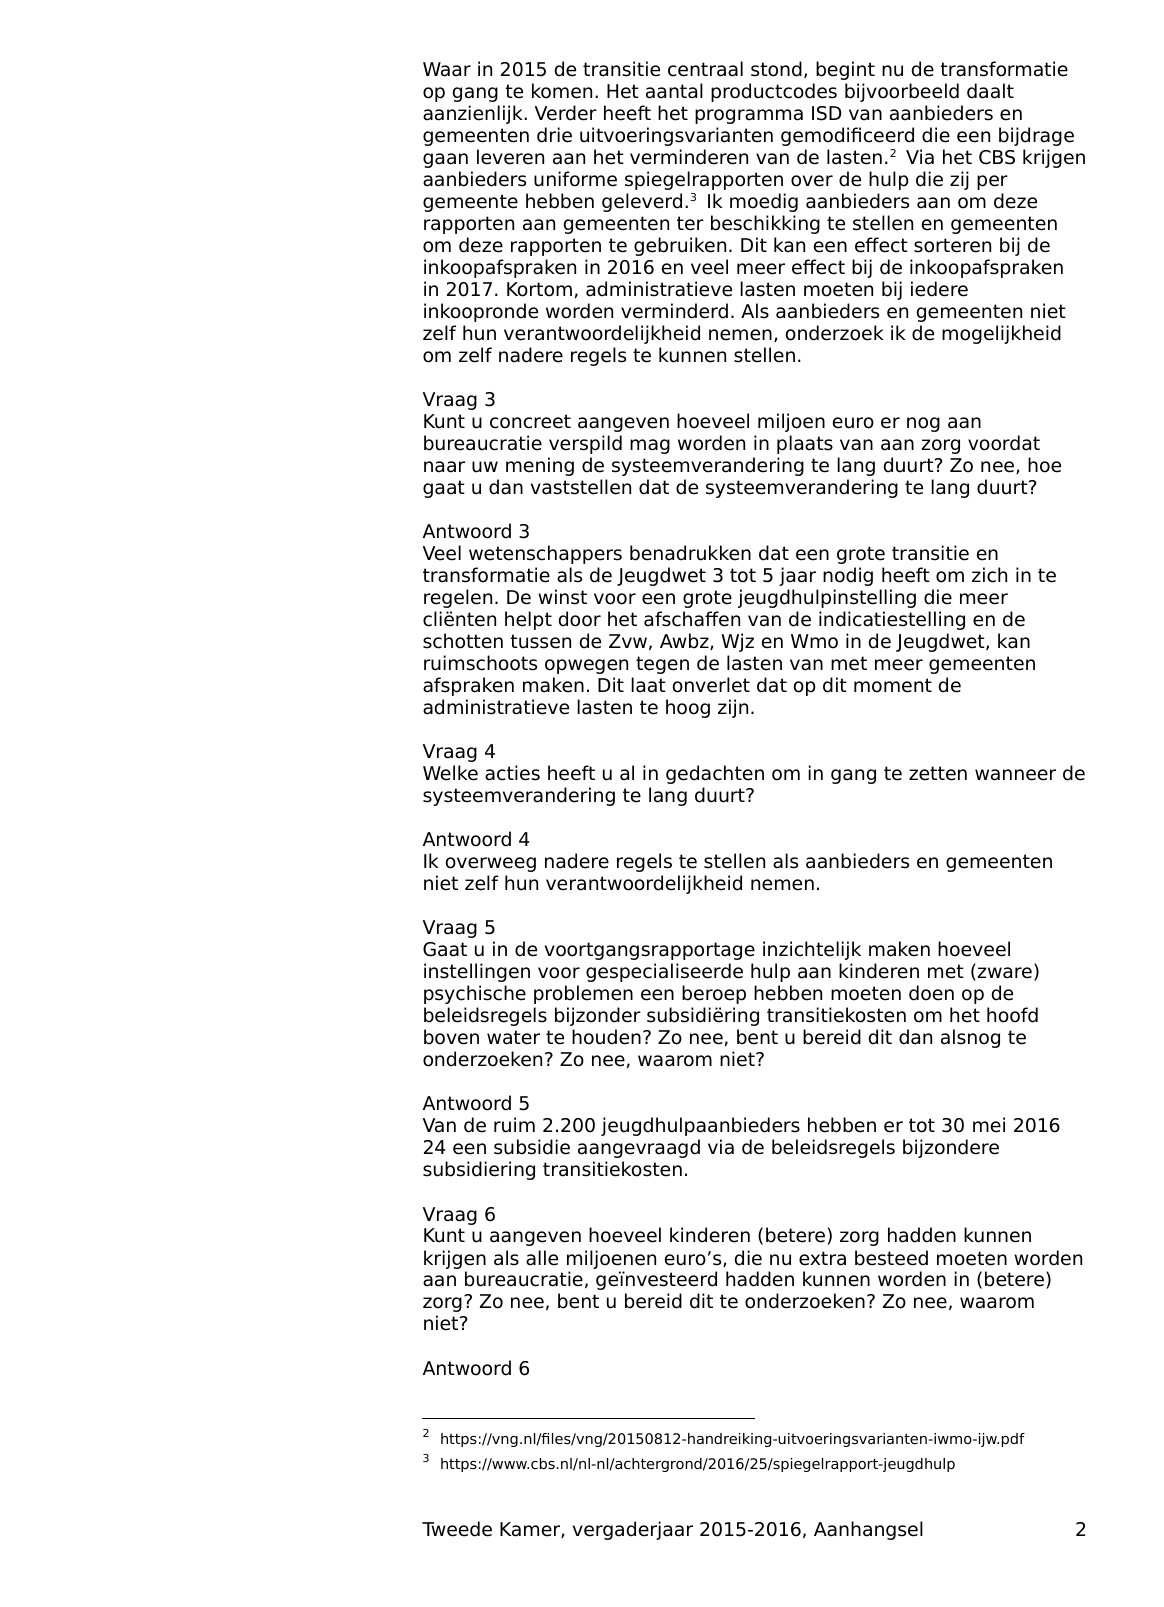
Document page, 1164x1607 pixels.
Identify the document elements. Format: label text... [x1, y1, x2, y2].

text Vraag 3 [422, 389, 1087, 411]
text Antwoord 6 [422, 1357, 1087, 1379]
text Vraag 4 [422, 741, 1087, 763]
text Vraag 6 [422, 1203, 1087, 1225]
text Gaat u in de voortgangsrapportage inzichtelijk maken hoeveel instellingen voor gespecialiseerde hulp aan kinderen met (zware) psychische problemen een beroep hebben moeten doen op de beleidsregels bijzonder subsidiëring transitiekosten om het hoofd boven water te houden? Zo nee, bent u bereid dit dan alsnog te onderzoeken? Zo nee, waarom niet? [422, 939, 1087, 1071]
text https://vng.nl/files/vng/20150812-handreiking-uitvoeringsvarianten-iwmo-ijw.pdf [422, 1427, 1087, 1449]
text Ik overweeg nadere regels te stellen als aanbieders en gemeenten niet zelf hun verantwoordelijkheid nemen. [422, 851, 1087, 895]
text Welke acties heeft u al in gedachten om in gang te zetten wanneer de systeemverandering te lang duurt? [422, 763, 1087, 807]
text Veel wetenschappers benadrukken dat een grote transitie en transformatie als de Jeugdwet 3 tot 5 jaar nodig heeft om zich in te regelen. De winst voor een grote jeugdhulpinstelling die meer cliënten helpt door het afschaffen van de indicatiestelling en de schotten tussen de Zvw, Awbz, Wjz en Wmo in de Jeugdwet, kan ruimschoots opwegen tegen de lasten van met meer gemeenten afspraken maken. Dit laat onverlet dat op dit moment de administratieve lasten te hoog zijn. [422, 543, 1087, 719]
text Waar in 2015 de transitie centraal stond, begint nu de transformatie op gang te komen. Het aantal productcodes bijvoorbeeld daalt aanzienlijk. Verder heeft het programma ISD van aanbieders en gemeenten drie uitvoeringsvarianten gemodificeerd die een bijdrage gaan leveren aan het verminderen van de lasten. Via het CBS krijgen aanbieders uniforme spiegelrapporten over de hulp die zij per gemeente hebben geleverd. Ik moedig aanbieders aan om deze rapporten aan gemeenten ter beschikking te stellen en gemeenten om deze rapporten te gebruiken. Dit kan een effect sorteren bij de inkoopafspraken in 2016 en veel meer effect bij de inkoopafspraken in 2017. Kortom, administratieve lasten moeten bij iedere inkoopronde worden verminderd. Als aanbieders en gemeenten niet zelf hun verantwoordelijkheid nemen, onderzoek ik de mogelijkheid om zelf nadere regels te kunnen stellen. [422, 59, 1087, 367]
text Antwoord 3 [422, 521, 1087, 543]
text Antwoord 5 [422, 1093, 1087, 1115]
text Antwoord 4 [422, 829, 1087, 851]
text Vraag 5 [422, 917, 1087, 939]
text https://www.cbs.nl/nl-nl/achtergrond/2016/25/spiegelrapport-jeugdhulp [422, 1452, 1087, 1474]
text Van de ruim 2.200 jeugdhulpaanbieders hebben er tot 30 mei 2016 24 een subsidie aangevraagd via de beleidsregels bijzondere subsidiering transitiekosten. [422, 1115, 1087, 1181]
text Kunt u aangeven hoeveel kinderen (betere) zorg hadden kunnen krijgen als alle miljoenen euro’s, die nu extra besteed moeten worden aan bureaucratie, geïnvesteerd hadden kunnen worden in (betere) zorg? Zo nee, bent u bereid dit te onderzoeken? Zo nee, waarom niet? [422, 1225, 1087, 1335]
text Kunt u concreet aangeven hoeveel miljoen euro er nog aan bureaucratie verspild mag worden in plaats van aan zorg voordat naar uw mening de systeemverandering te lang duurt? Zo nee, hoe gaat u dan vaststellen dat de systeemverandering te lang duurt? [422, 411, 1087, 499]
